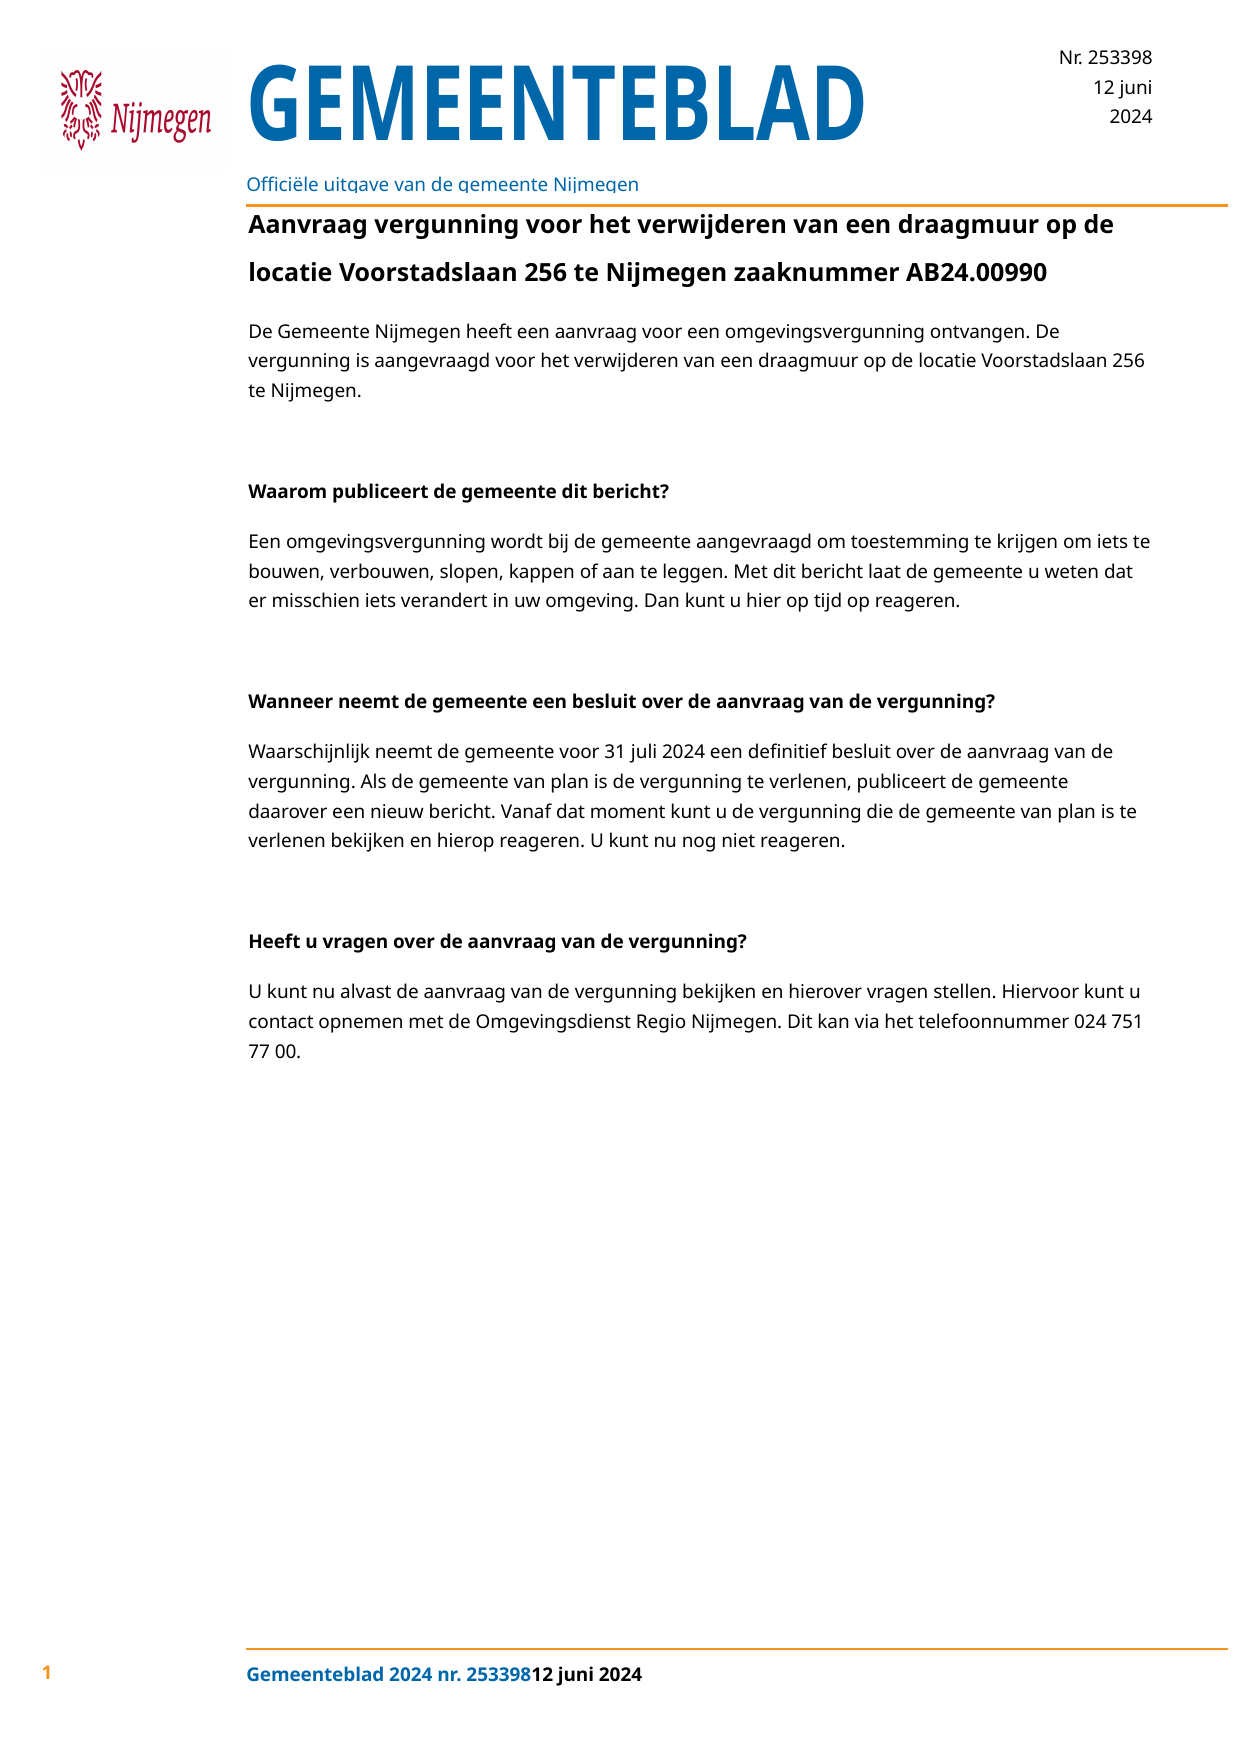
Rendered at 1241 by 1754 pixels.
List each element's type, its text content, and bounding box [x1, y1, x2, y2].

picture [41, 47, 231, 172]
text Aanvraag vergunning voor het verwijderen van een draagmuur op de locatie Voorstadslaan 256 te Nijmegen zaaknummer AB24.00990 [248, 207, 1152, 288]
text Waarom publiceert de gemeente dit bericht? [248, 478, 1152, 504]
text Een omgevingsvergunning wordt bij de gemeente aangevraagd om toestemming te krijgen om iets te bouwen, verbouwen, slopen, kappen of aan te leggen. Met dit bericht laat de gemeente u weten dat er misschien iets verandert in uw omgeving. Dan kunt u hier op tijd op reageren. [248, 528, 1152, 613]
text Waarschijnlijk neemt de gemeente voor 31 juli 2024 een definitief besluit over de aanvraag van de vergunning. Als de gemeente van plan is de vergunning te verlenen, publiceert de gemeente daarover een nieuw bericht. Vanaf dat moment kunt u de vergunning die de gemeente van plan is te verlenen bekijken en hierop reageren. U kunt nu nog niet reageren. [248, 739, 1152, 853]
text Heeft u vragen over de aanvraag van de vergunning? [248, 928, 1152, 954]
text De Gemeente Nijmegen heeft een aanvraag voor een omgevingsvergunning ontvangen. De vergunning is aangevraagd voor het verwijderen van een draagmuur op de locatie Voorstadslaan 256 te Nijmegen. [248, 318, 1152, 403]
text U kunt nu alvast de aanvraag van de vergunning bekijken en hierover vragen stellen. Hiervoor kunt u contact opnemen met de Omgevingsdienst Regio Nijmegen. Dit kan via het telefoonnummer 024 751 77 00. [248, 979, 1152, 1064]
text Wanneer neemt de gemeente een besluit over de aanvraag van de vergunning? [248, 688, 1152, 714]
